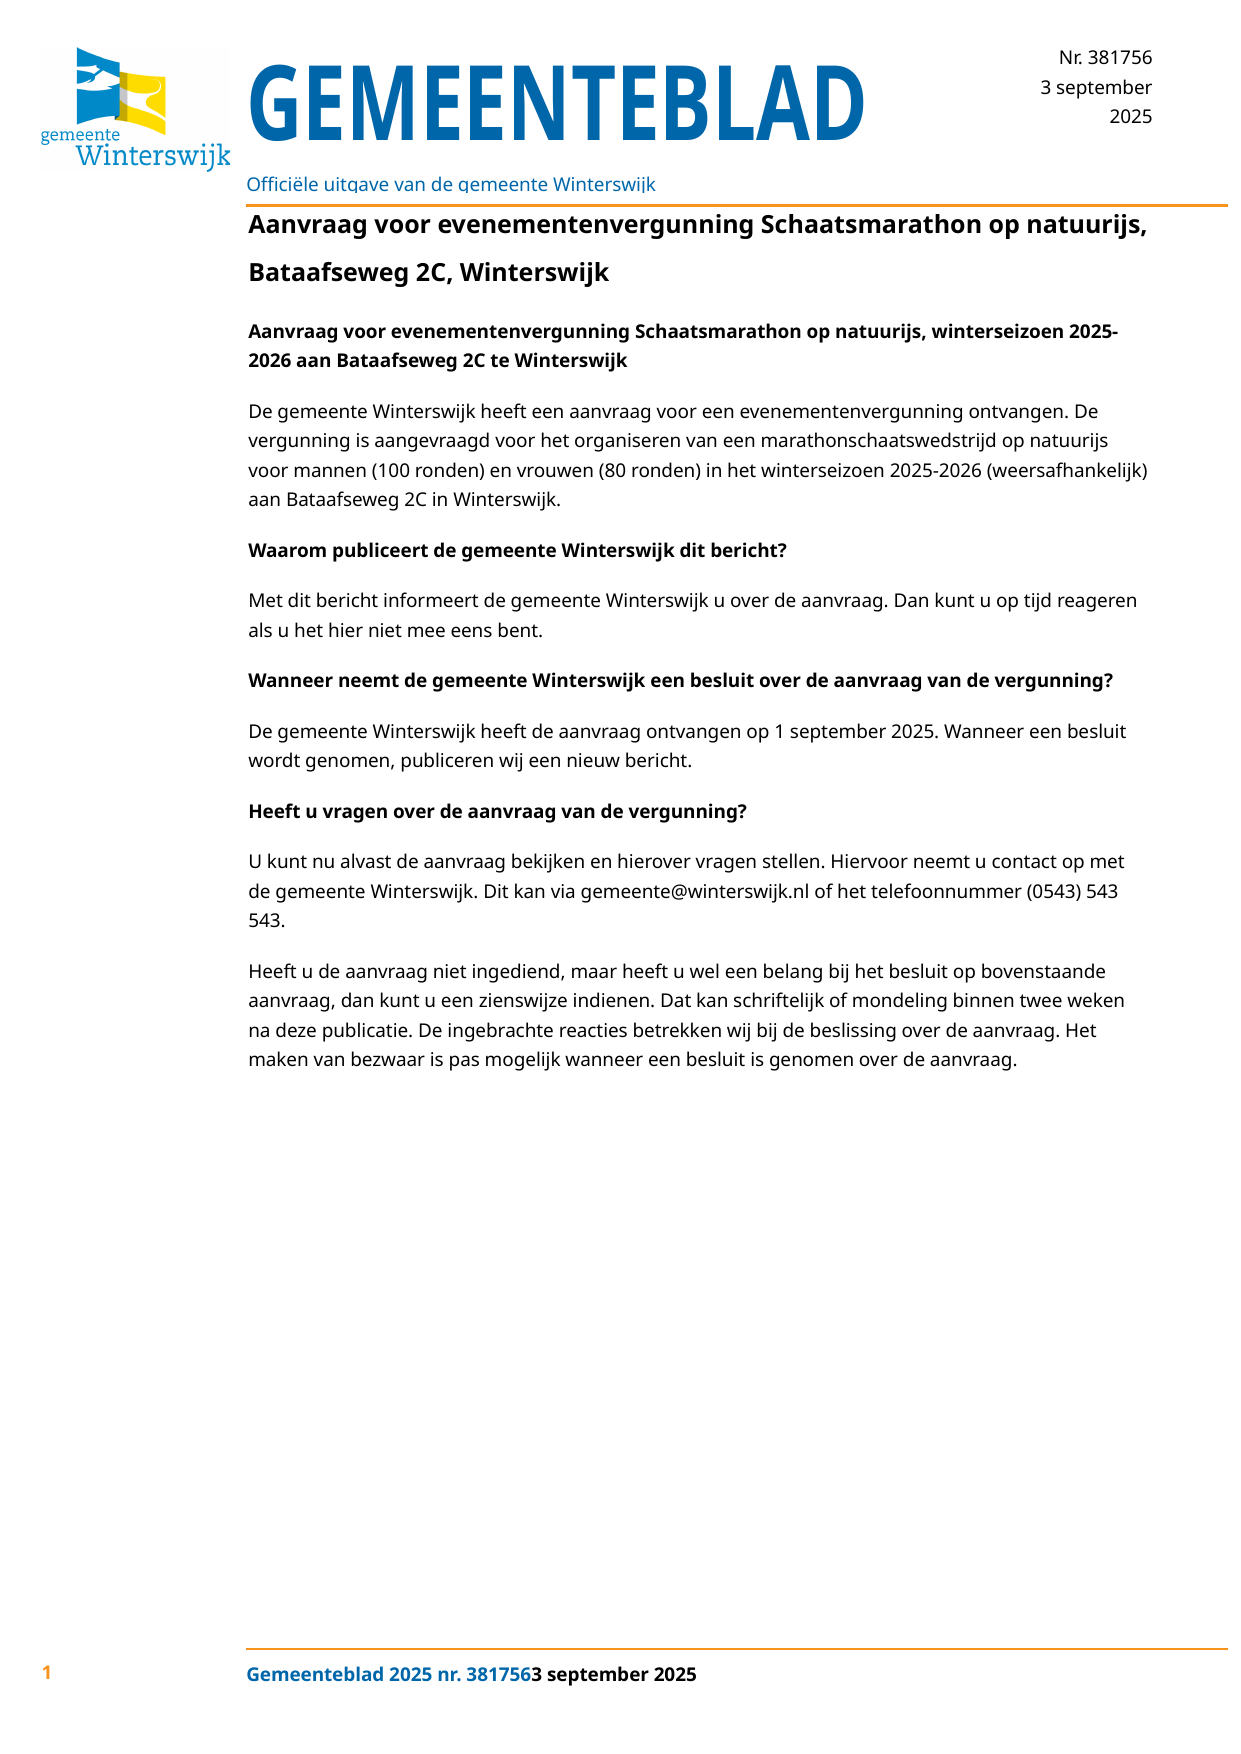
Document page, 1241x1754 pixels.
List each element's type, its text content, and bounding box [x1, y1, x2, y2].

picture [41, 47, 231, 172]
text Waarom publiceert de gemeente Winterswijk dit bericht? [248, 537, 1152, 563]
text U kunt nu alvast de aanvraag bekijken en hierover vragen stellen. Hiervoor neemt u contact op met de gemeente Winterswijk. Dit kan via gemeente@winterswijk.nl of het telefoonnummer (0543) 543 543. [248, 848, 1152, 933]
text Wanneer neemt de gemeente Winterswijk een besluit over de aanvraag van de vergunning? [248, 667, 1152, 693]
text Met dit bericht informeert de gemeente Winterswijk u over de aanvraag. Dan kunt u op tijd reageren als u het hier niet mee eens bent. [248, 587, 1152, 643]
text Aanvraag voor evenementenvergunning Schaatsmarathon op natuurijs, Bataafseweg 2C, Winterswijk [248, 207, 1152, 288]
text Heeft u vragen over de aanvraag van de vergunning? [248, 798, 1152, 824]
text Aanvraag voor evenementenvergunning Schaatsmarathon op natuurijs, winterseizoen 2025-2026 aan Bataafseweg 2C te Winterswijk [248, 318, 1152, 373]
picture [225, 153, 231, 162]
text Heeft u de aanvraag niet ingediend, maar heeft u wel een belang bij het besluit op bovenstaande aanvraag, dan kunt u een zienswijze indienen. Dat kan schriftelijk of mondeling binnen twee weken na deze publicatie. De ingebrachte reacties betrekken wij bij de beslissing over de aanvraag. Het maken van bezwaar is pas mogelijk wanneer een besluit is genomen over de aanvraag. [248, 958, 1152, 1072]
text De gemeente Winterswijk heeft de aanvraag ontvangen op 1 september 2025. Wanneer een besluit wordt genomen, publiceren wij een nieuw bericht. [248, 718, 1152, 773]
text De gemeente Winterswijk heeft een aanvraag voor een evenementenvergunning ontvangen. De vergunning is aangevraagd voor het organiseren van een marathonschaatswedstrijd op natuurijs voor mannen (100 ronden) en vrouwen (80 ronden) in het winterseizoen 2025-2026 (weersafhankelijk) aan Bataafseweg 2C in Winterswijk. [248, 398, 1152, 512]
